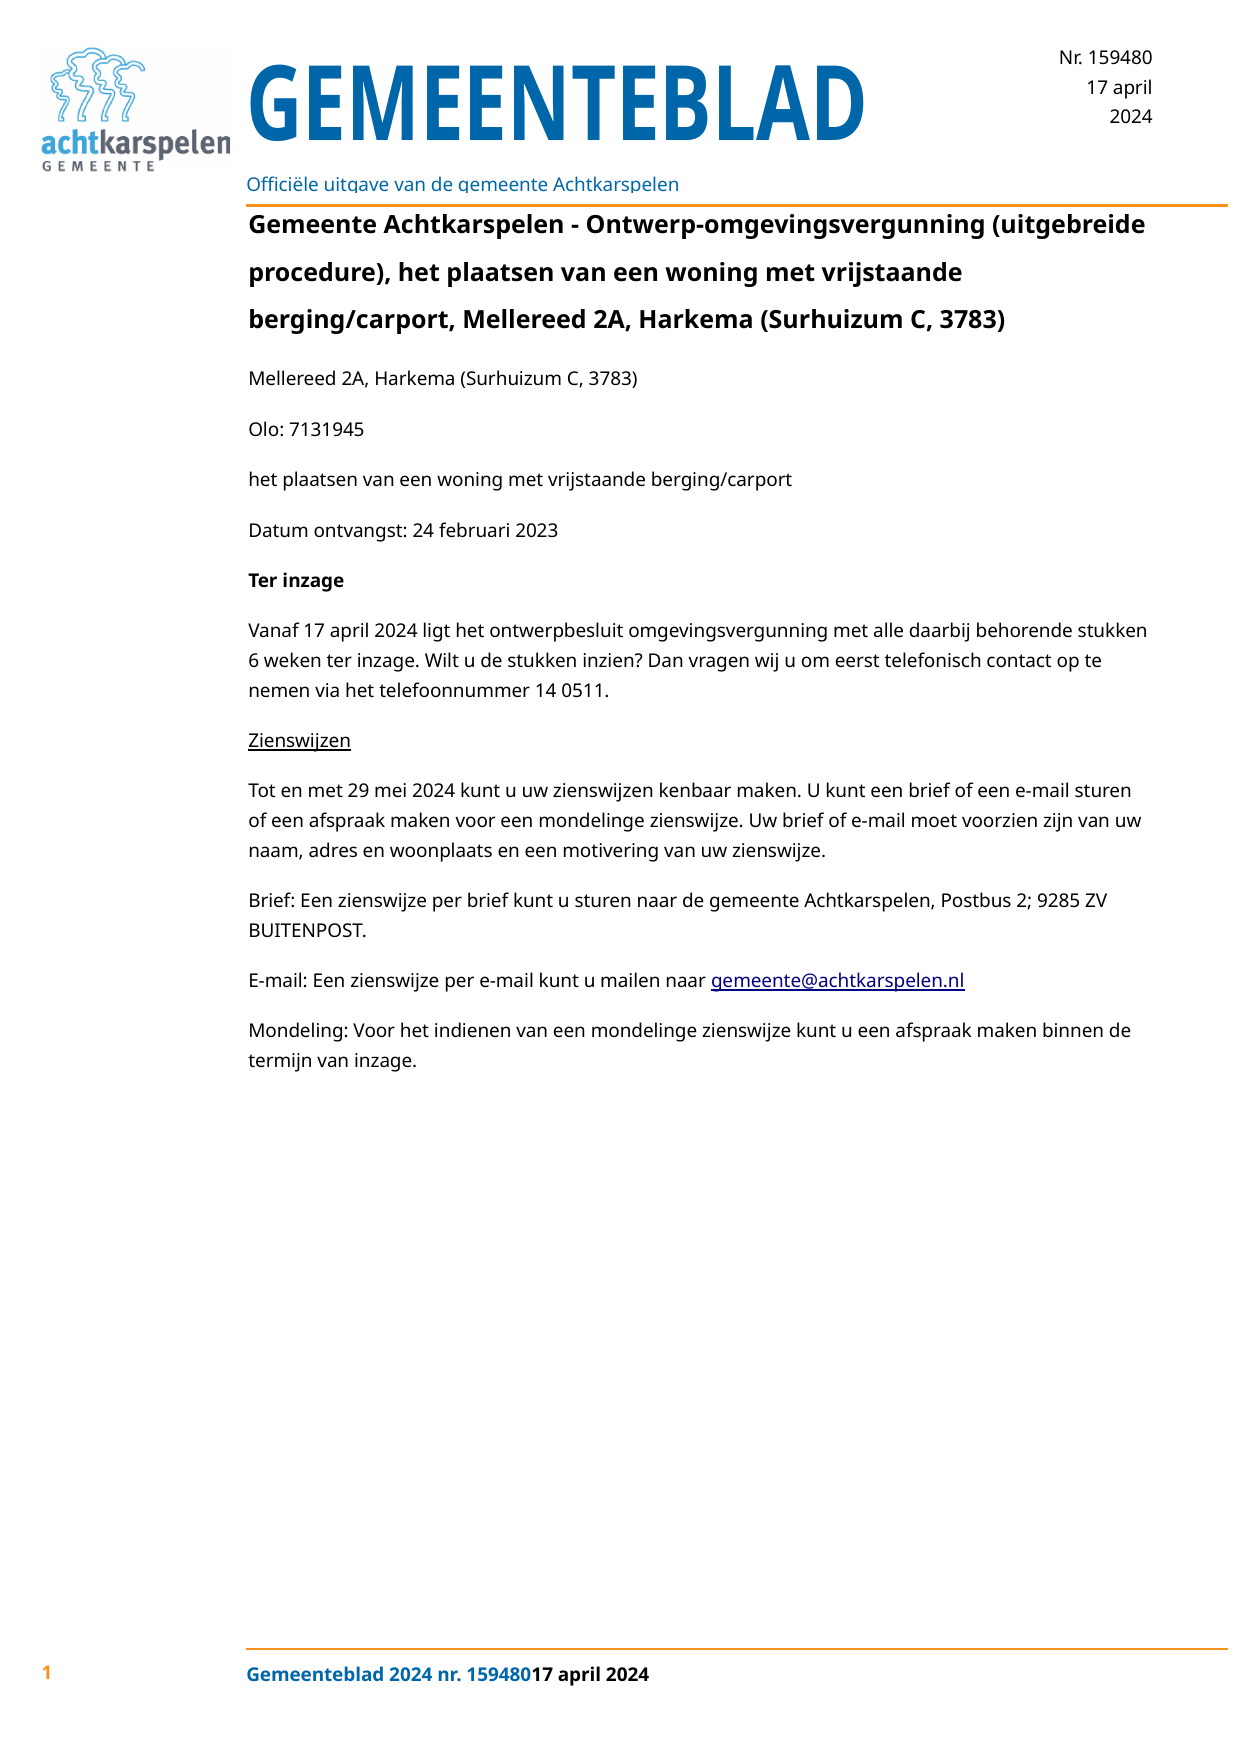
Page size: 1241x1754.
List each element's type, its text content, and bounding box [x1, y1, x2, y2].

text Zienswijzen [248, 727, 1152, 753]
text Vanaf 17 april 2024 ligt het ontwerpbesluit omgevingsvergunning met alle daarbij behorende stukken 6 weken ter inzage. Wilt u de stukken inzien? Dan vragen wij u om eerst telefonisch contact op te nemen via het telefoonnummer 14 0511. [248, 618, 1152, 702]
text Datum ontvangst: 24 februari 2023 [248, 517, 1152, 542]
text Olo: 7131945 [248, 416, 1152, 442]
text het plaatsen van een woning met vrijstaande berging/carport [248, 466, 1152, 492]
text Mellereed 2A, Harkema (Surhuizum C, 3783) [248, 366, 1152, 391]
picture [41, 47, 231, 172]
text E-mail: Een zienswijze per e-mail kunt u mailen naar gemeente@achtkarspelen.nl [248, 967, 1152, 993]
text Ter inzage [248, 567, 1152, 593]
text Brief: Een zienswijze per brief kunt u sturen naar de gemeente Achtkarspelen, Postbus 2; 9285 ZV BUITENPOST. [248, 887, 1152, 942]
text Tot en met 29 mei 2024 kunt u uw zienswijzen kenbaar maken. U kunt een brief of een e-mail sturen of een afspraak maken voor een mondelinge zienswijze. Uw brief of e-mail moet voorzien zijn van uw naam, adres en woonplaats en een motivering van uw zienswijze. [248, 778, 1152, 862]
text Mondeling: Voor het indienen van een mondelinge zienswijze kunt u een afspraak maken binnen de termijn van inzage. [248, 1018, 1152, 1073]
text Gemeente Achtkarspelen - Ontwerp-omgevingsvergunning (uitgebreide procedure), het plaatsen van een woning met vrijstaande berging/carport, Mellereed 2A, Harkema (Surhuizum C, 3783) [248, 207, 1152, 336]
